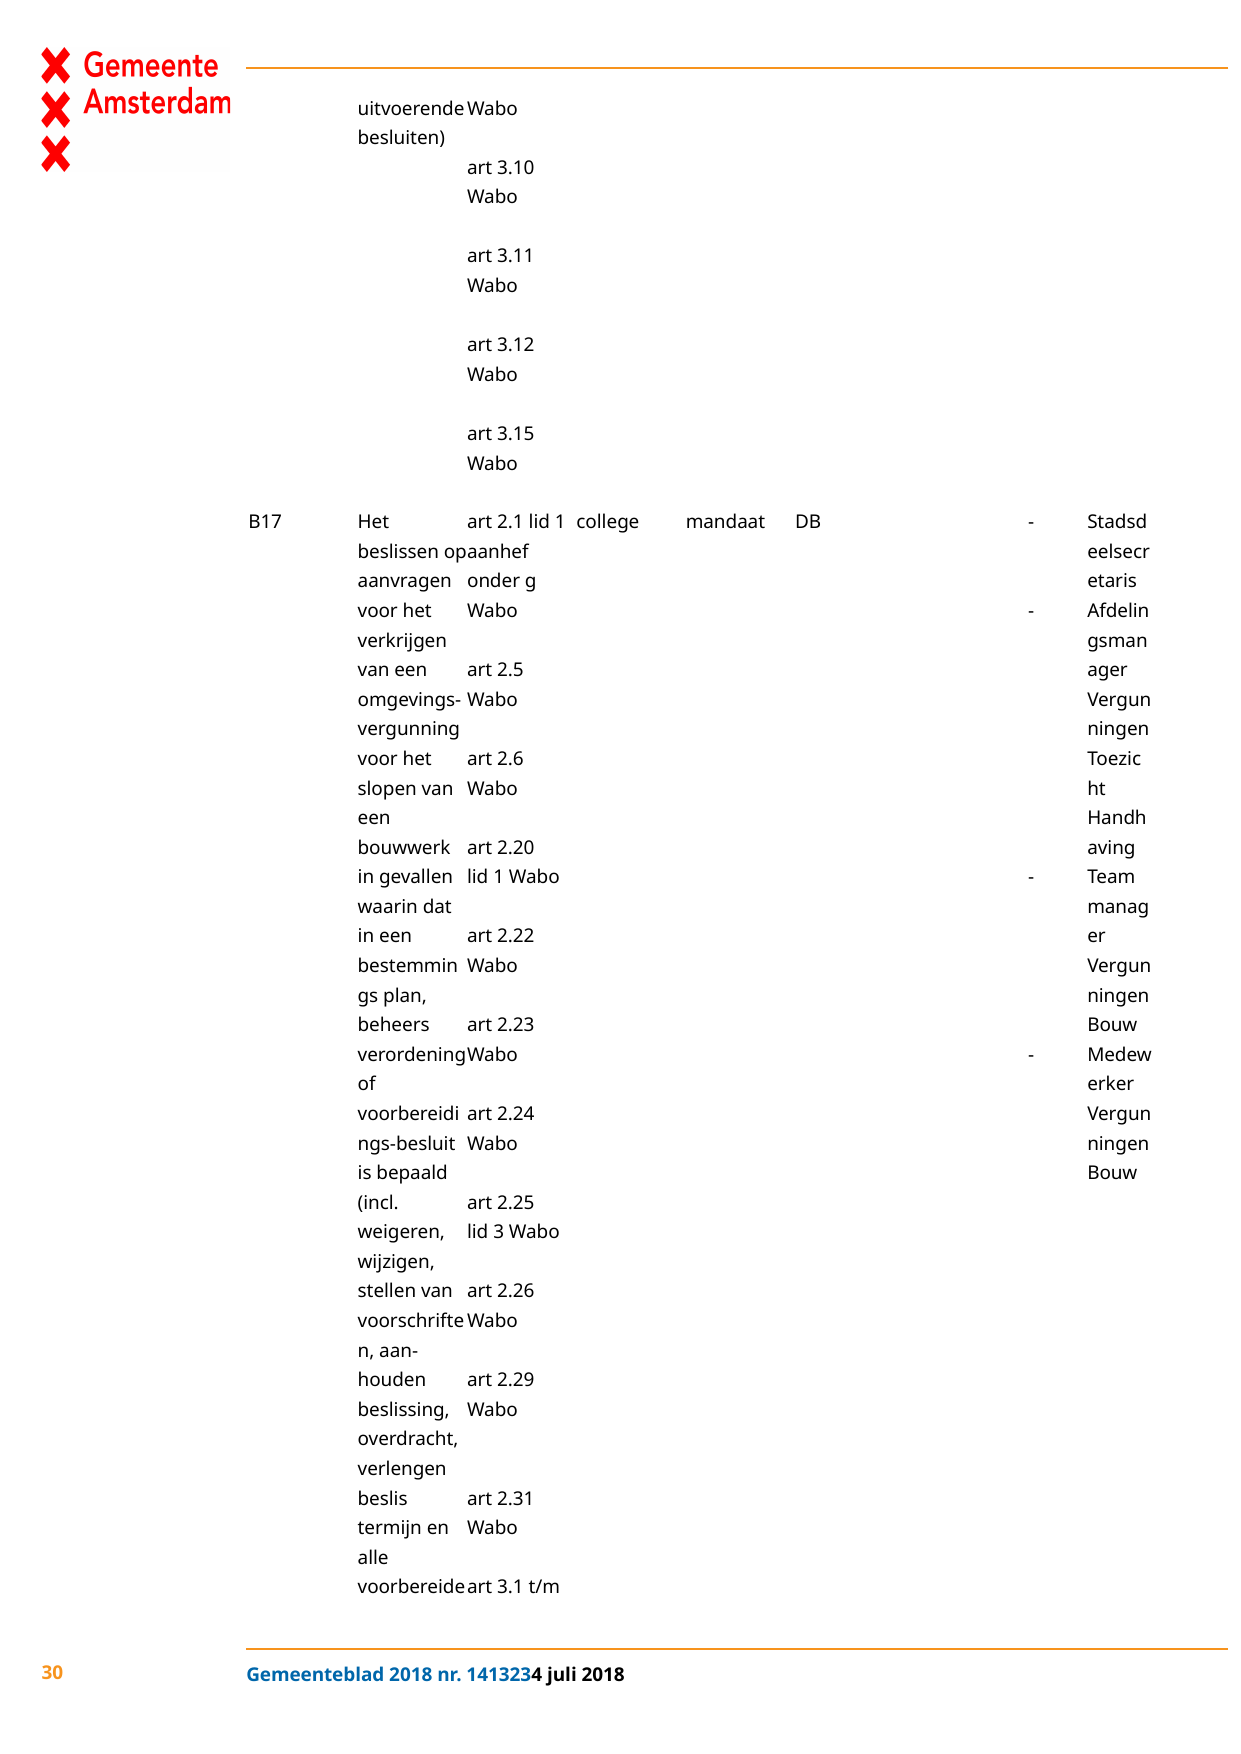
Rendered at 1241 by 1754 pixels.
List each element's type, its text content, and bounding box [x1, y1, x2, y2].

table_header uitvoerende besluiten) [358, 95, 467, 476]
table_header [1028, 95, 1152, 476]
table_header [795, 95, 904, 476]
table_header art 2.1 lid 1 aanhef onder g Wabo art 2.5 Wabo art 2.6 Wabo art 2.20 lid 1 Wabo art 2.22 Wabo art 2.23 Wabo art 2.24 Wabo art 2.25 lid 3 Wabo art 2.26 Wabo art 2.29 Wabo art 2.31 Wabo art 3.1 t/m [467, 479, 576, 1599]
table_header DB [795, 479, 904, 1599]
table_header mandaat [686, 479, 795, 1599]
table_header [904, 95, 1028, 476]
table_header [576, 95, 686, 476]
picture [41, 47, 231, 172]
table_header Wabo art 3.10 Wabo art 3.11 Wabo art 3.12 Wabo art 3.15 Wabo [467, 95, 576, 476]
table_header [904, 479, 1028, 1599]
table_header Stadsdeelsecretaris Afdelingsmanager Vergunningen Toezicht Handhaving Teammanager Vergunningen Bouw Medewerker Vergunningen Bouw [1028, 479, 1152, 1599]
table_header [686, 95, 795, 476]
table_header B17 [248, 479, 357, 1599]
table_header college [576, 479, 686, 1599]
table_header [248, 95, 357, 476]
table_header Het beslissen op aanvragen voor het verkrijgen van een omgevings-vergunning voor het slopen van een bouwwerk in gevallen waarin dat in een bestemmings plan, beheers verordening of voorbereidings-besluit is bepaald (incl. weigeren, wijzigen, stellen van voorschriften, aan-houden beslissing, overdracht, verlengen beslis termijn en alle voorbereide [358, 479, 467, 1599]
